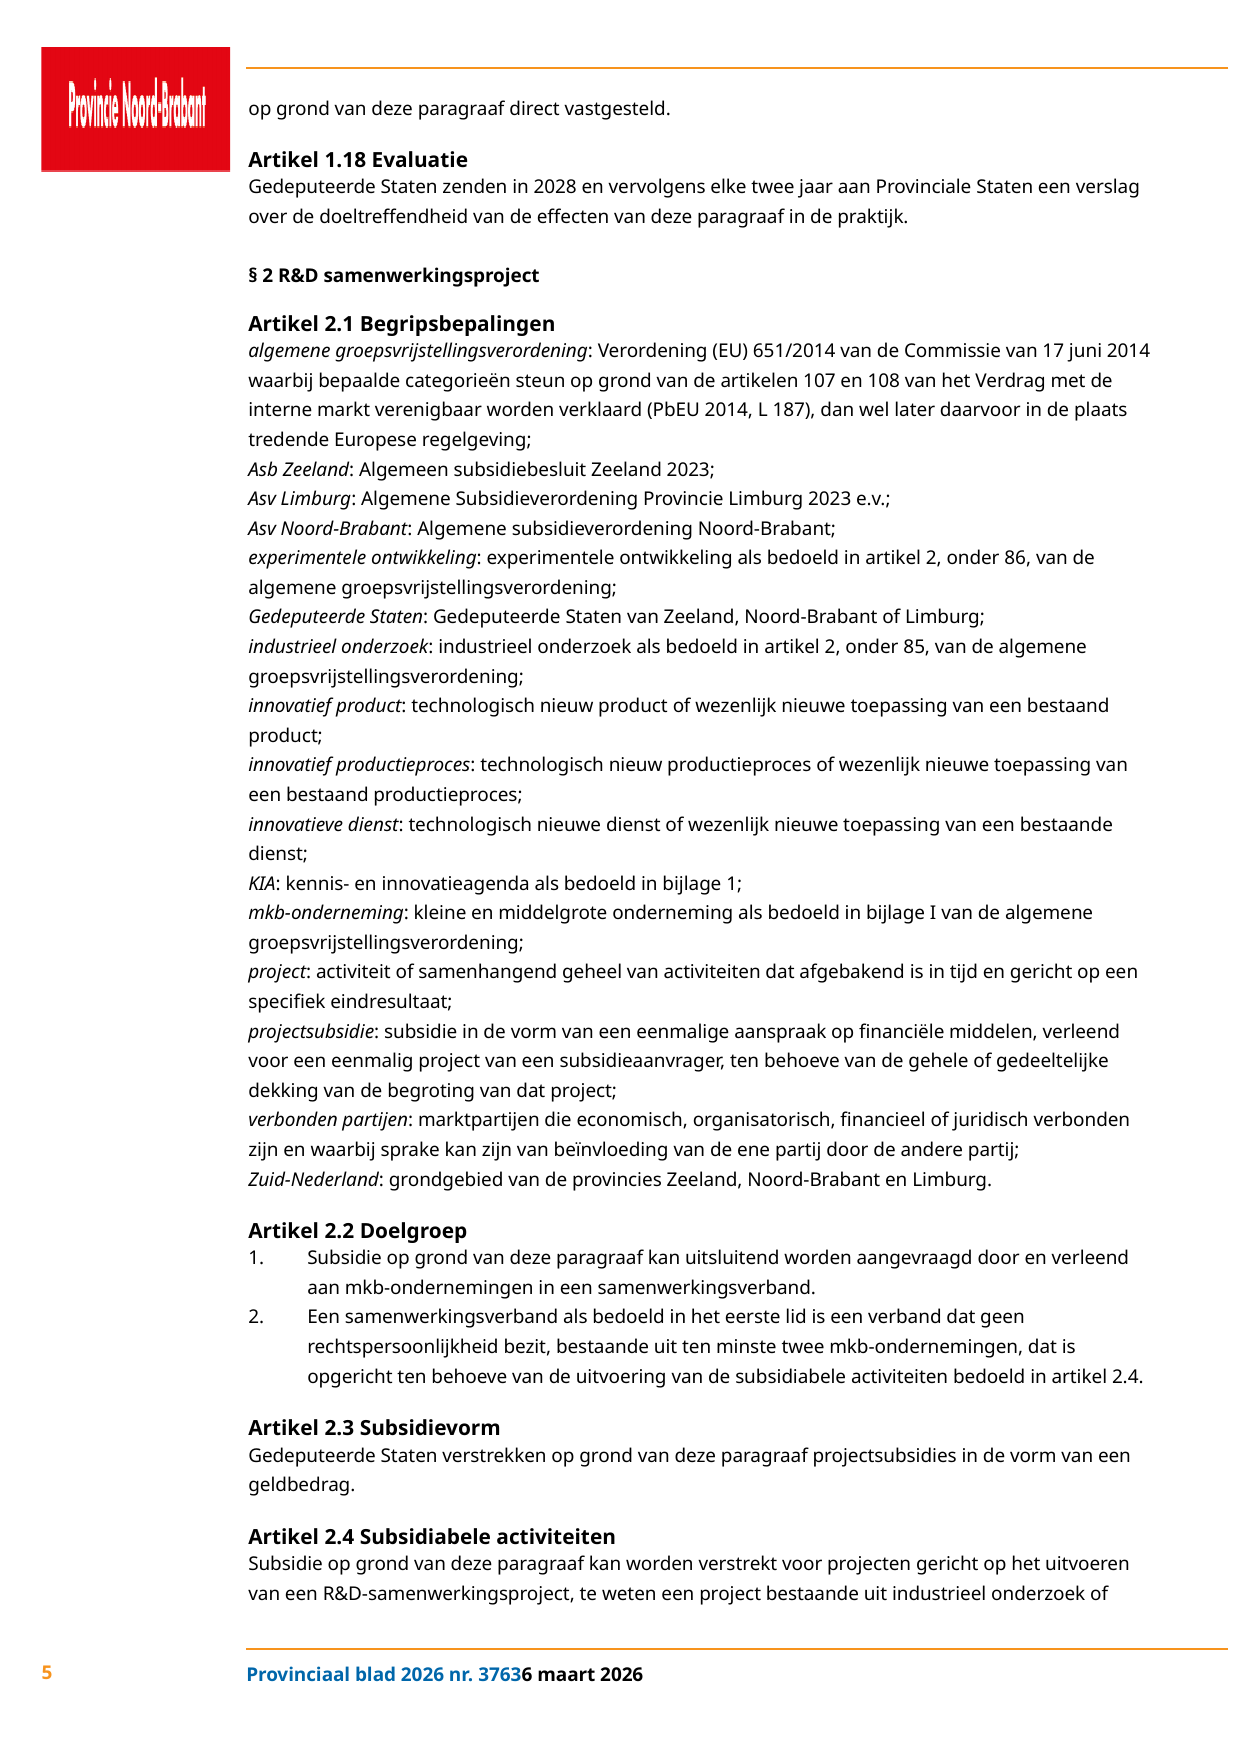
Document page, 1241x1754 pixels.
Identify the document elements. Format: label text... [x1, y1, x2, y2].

text project: activiteit of samenhangend geheel van activiteiten dat afgebakend is in tijd en gericht op een specifiek eindresultaat; [248, 959, 1152, 1014]
text Asb Zeeland: Algemeen subsidiebesluit Zeeland 2023; [248, 456, 1152, 481]
text Asv Limburg: Algemene Subsidieverordening Provincie Limburg 2023 e.v.; [248, 485, 1152, 511]
text algemene groepsvrijstellingsverordening: Verordening (EU) 651/2014 van de Commissie van 17 juni 2014 waarbij bepaalde categorieën steun op grond van de artikelen 107 en 108 van het Verdrag met de interne markt verenigbaar worden verklaard (PbEU 2014, L 187), dan wel later daarvoor in de plaats tredende Europese regelgeving; [248, 337, 1152, 452]
list Subsidie op grond van deze paragraaf kan uitsluitend worden aangevraagd door en verleend aan mkb-ondernemingen in een samenwerkingsverband. [248, 1244, 1152, 1300]
text op grond van deze paragraaf direct vastgesteld. [248, 95, 1152, 121]
text experimentele ontwikkeling: experimentele ontwikkeling als bedoeld in artikel 2, onder 86, van de algemene groepsvrijstellingsverordening; [248, 544, 1152, 600]
text mkb-onderneming: kleine en middelgrote onderneming als bedoeld in bijlage I van de algemene groepsvrijstellingsverordening; [248, 899, 1152, 955]
text KIA: kennis- en innovatieagenda als bedoeld in bijlage 1; [248, 870, 1152, 896]
text Asv Noord-Brabant: Algemene subsidieverordening Noord-Brabant; [248, 515, 1152, 541]
text Gedeputeerde Staten zenden in 2028 en vervolgens elke twee jaar aan Provinciale Staten een verslag over de doeltreffendheid van de effecten van deze paragraaf in de praktijk. [248, 174, 1152, 229]
text Zuid-Nederland: grondgebied van de provincies Zeeland, Noord-Brabant en Limburg. [248, 1166, 1152, 1191]
text Artikel 2.1 Begripsbepalingen [248, 309, 1152, 337]
text projectsubsidie: subsidie in de vorm van een eenmalige aanspraak op financiële middelen, verleend voor een eenmalig project van een subsidieaanvrager, ten behoeve van de gehele of gedeeltelijke dekking van de begroting van dat project; [248, 1018, 1152, 1103]
text industrieel onderzoek: industrieel onderzoek als bedoeld in artikel 2, onder 85, van de algemene groepsvrijstellingsverordening; [248, 633, 1152, 688]
text innovatief product: technologisch nieuw product of wezenlijk nieuwe toepassing van een bestaand product; [248, 692, 1152, 748]
text innovatief productieproces: technologisch nieuw productieproces of wezenlijk nieuwe toepassing van een bestaand productieproces; [248, 752, 1152, 807]
text Gedeputeerde Staten: Gedeputeerde Staten van Zeeland, Noord-Brabant of Limburg; [248, 604, 1152, 629]
text Artikel 2.2 Doelgroep [248, 1216, 1152, 1244]
text Artikel 2.4 Subsidiabele activiteiten [248, 1522, 1152, 1550]
text verbonden partijen: marktpartijen die economisch, organisatorisch, financieel of juridisch verbonden zijn en waarbij sprake kan zijn van beïnvloeding van de ene partij door de andere partij; [248, 1107, 1152, 1162]
text § 2 R&D samenwerkingsproject [248, 262, 1152, 288]
text Subsidie op grond van deze paragraaf kan worden verstrekt voor projecten gericht op het uitvoeren van een R&D-samenwerkingsproject, te weten een project bestaande uit industrieel onderzoek of [248, 1550, 1152, 1606]
text Artikel 2.3 Subsidievorm [248, 1413, 1152, 1442]
list Een samenwerkingsverband als bedoeld in het eerste lid is een verband dat geen rechtspersoonlijkheid bezit, bestaande uit ten minste twee mkb-ondernemingen, dat is opgericht ten behoeve van de uitvoering van de subsidiabele activiteiten bedoeld in artikel 2.4. [248, 1304, 1152, 1389]
text innovatieve dienst: technologisch nieuwe dienst of wezenlijk nieuwe toepassing van een bestaande dienst; [248, 811, 1152, 866]
picture [41, 47, 231, 172]
text Artikel 1.18 Evaluatie [248, 145, 1152, 174]
text Gedeputeerde Staten verstrekken op grond van deze paragraaf projectsubsidies in de vorm van een geldbedrag. [248, 1442, 1152, 1497]
